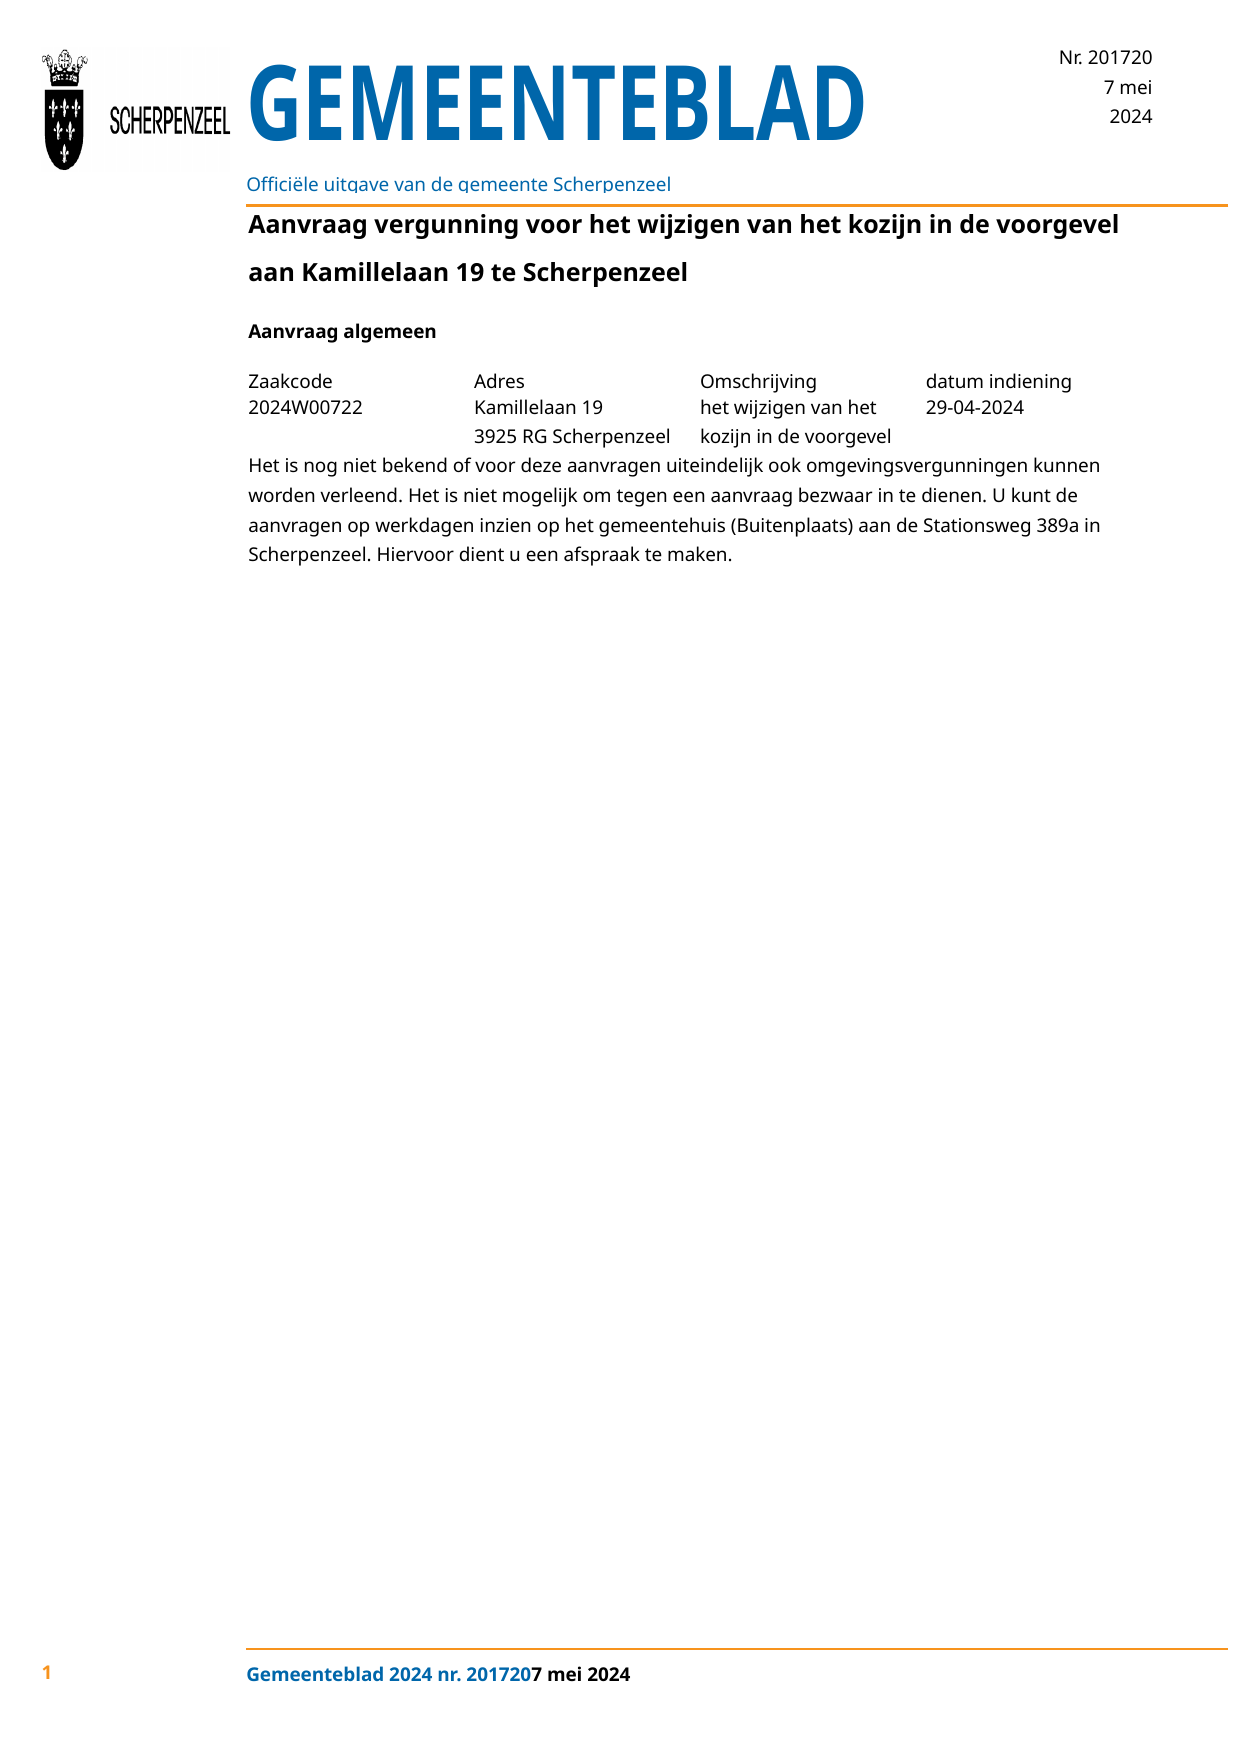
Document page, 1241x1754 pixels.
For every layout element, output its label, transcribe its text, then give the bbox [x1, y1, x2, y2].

text Aanvraag vergunning voor het wijzigen van het kozijn in de voorgevel aan Kamillelaan 19 te Scherpenzeel [248, 207, 1152, 288]
table_header datum indiening [926, 369, 1152, 394]
table_cell het wijzigen van het kozijn in de voorgevel [700, 394, 926, 449]
table_header Omschrijving [700, 369, 926, 394]
text Het is nog niet bekend of voor deze aanvragen uiteindelijk ook omgevingsvergunningen kunnen worden verleend. Het is niet mogelijk om tegen een aanvraag bezwaar in te dienen. U kunt de aanvragen op werkdagen inzien op het gemeentehuis (Buitenplaats) aan de Stationsweg 389a in Scherpenzeel. Hiervoor dient u een afspraak te maken. [248, 453, 1152, 567]
text Aanvraag algemeen [248, 318, 1152, 344]
table_header Adres [474, 369, 700, 394]
table_header Zaakcode [248, 369, 474, 394]
table_cell Kamillelaan 19 3925 RG Scherpenzeel [474, 394, 700, 449]
table_cell 29-04-2024 [926, 394, 1152, 449]
table_cell 2024W00722 [248, 394, 474, 449]
picture [41, 47, 231, 172]
